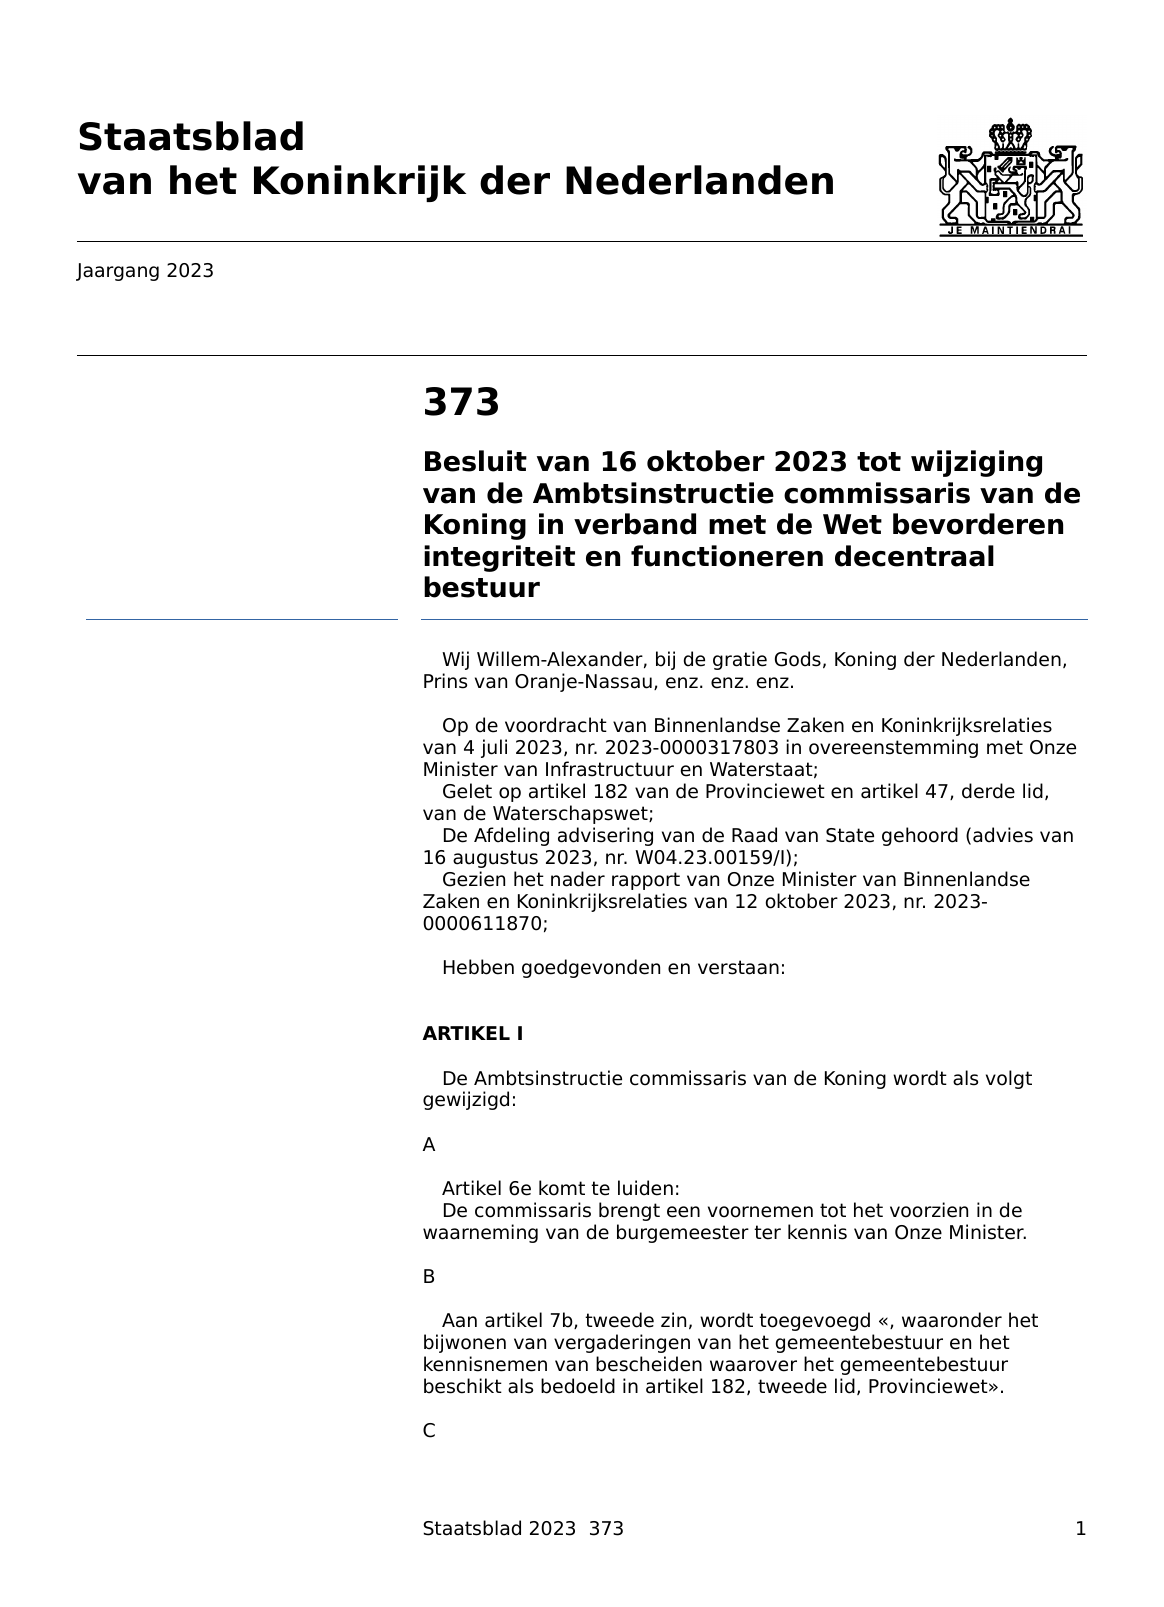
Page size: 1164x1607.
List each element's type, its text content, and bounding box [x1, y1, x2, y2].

text C [422, 1420, 1087, 1442]
text De commissaris brengt een voornemen tot het voorzien in de waarneming van de burgemeester ter kennis van Onze Minister. [422, 1200, 1087, 1244]
text Op de voordracht van Binnenlandse Zaken en Koninkrijksrelaties van 4 juli 2023, nr. 2023-0000317803 in overeenstemming met Onze Minister van Infrastructuur en Waterstaat; [422, 715, 1087, 781]
text B [422, 1266, 1087, 1288]
table_header Staatsblad van het Koninkrijk der Nederlanden [77, 100, 886, 241]
text Hebben goedgevonden en verstaan: [422, 957, 1087, 979]
text A [422, 1133, 1087, 1156]
table_cell Jaargang 2023 [77, 242, 1087, 355]
subtitle 373 [422, 381, 1087, 424]
text De Ambtsinstructie commissaris van de Koning wordt als volgt gewijzigd: [422, 1067, 1087, 1111]
text Artikel 6e komt te luiden: [422, 1178, 1087, 1200]
text De Afdeling advisering van de Raad van State gehoord (advies van 16 augustus 2023, nr. W04.23.00159/I); [422, 825, 1087, 869]
table_header [886, 100, 1087, 241]
text Gezien het nader rapport van Onze Minister van Binnenlandse Zaken en Koninkrijksrelaties van 12 oktober 2023, nr. 2023-0000611870; [422, 869, 1087, 935]
subtitle ARTIKEL I [422, 1023, 1087, 1045]
text Besluit van 16 oktober 2023 tot wijziging van de Ambtsinstructie commissaris van de Koning in verband met de Wet bevorderen integriteit en functioneren decentraal bestuur [422, 447, 1087, 604]
picture [936, 115, 1087, 240]
text Wij Willem-Alexander, bij de gratie Gods, Koning der Nederlanden, Prins van Oranje-Nassau, enz. enz. enz. [422, 649, 1087, 693]
text Gelet op artikel 182 van de Provinciewet en artikel 47, derde lid, van de Waterschapswet; [422, 781, 1087, 825]
text Aan artikel 7b, tweede zin, wordt toegevoegd «, waaronder het bijwonen van vergaderingen van het gemeentebestuur en het kennisnemen van bescheiden waarover het gemeentebestuur beschikt als bedoeld in artikel 182, tweede lid, Provinciewet». [422, 1310, 1087, 1398]
